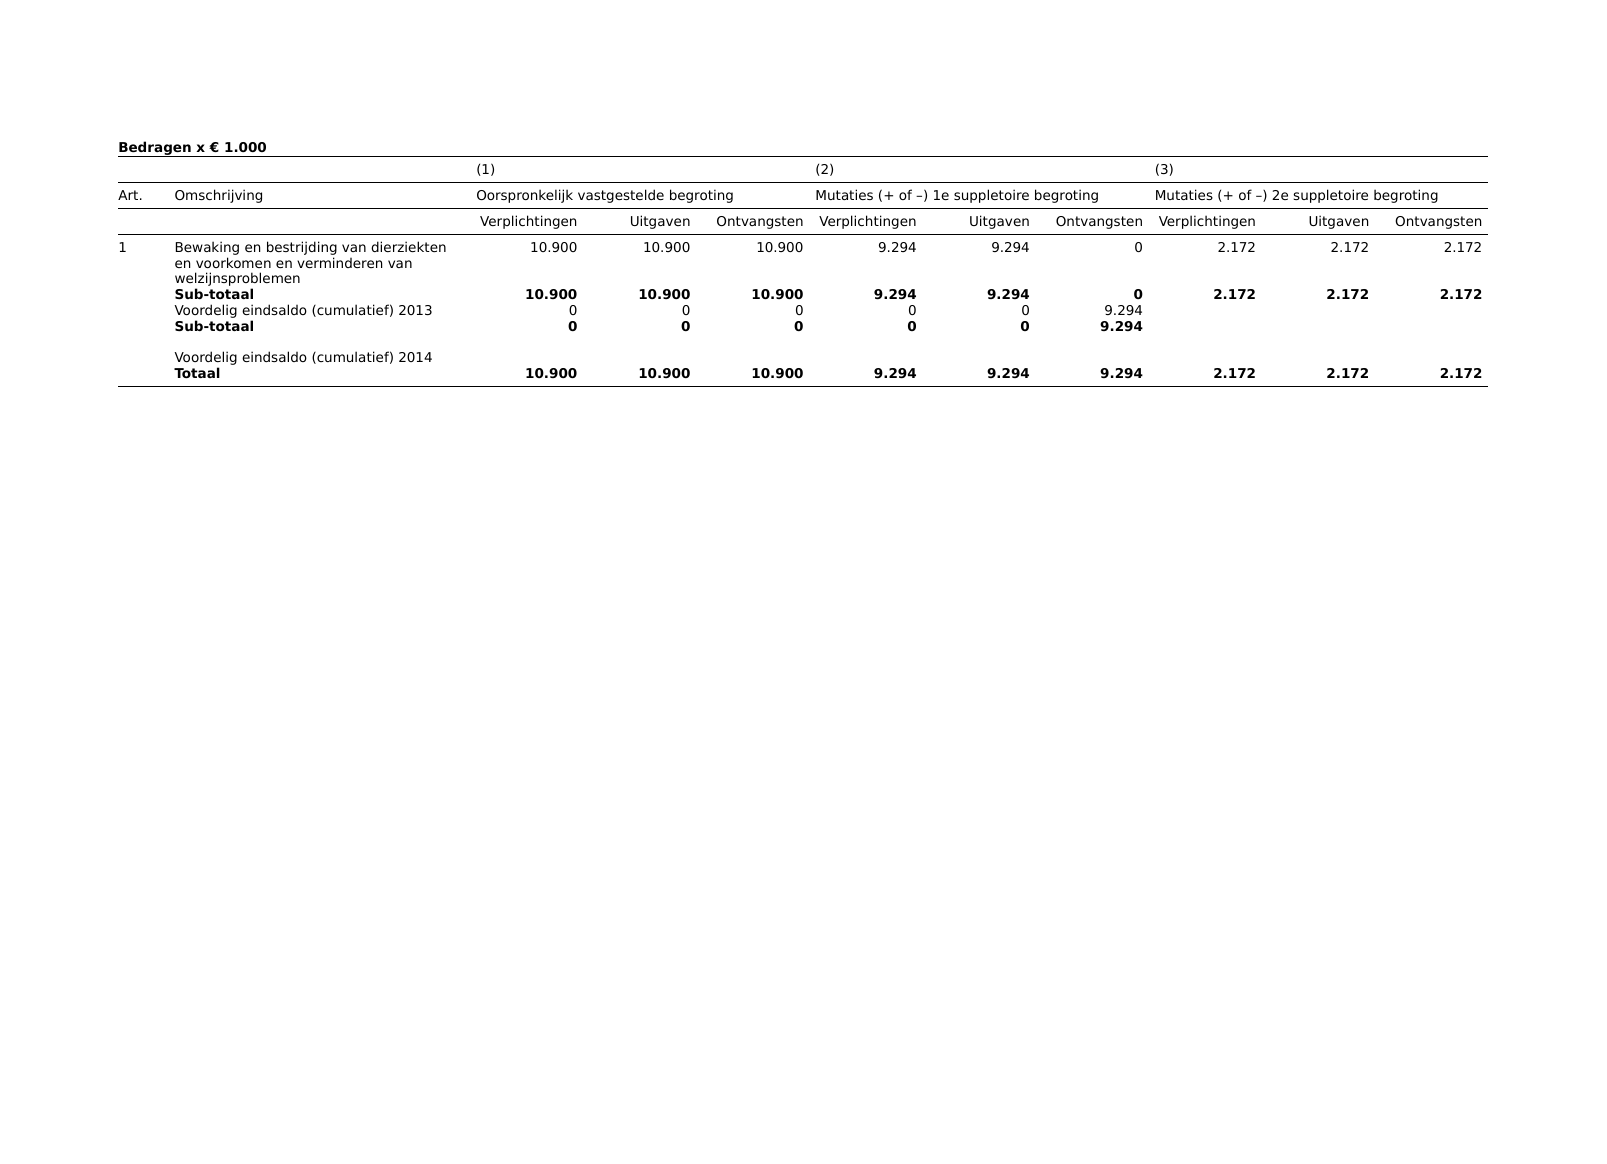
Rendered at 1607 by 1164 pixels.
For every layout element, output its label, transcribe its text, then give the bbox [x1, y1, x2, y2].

table_cell [1036, 334, 1149, 350]
table_cell [118, 157, 168, 182]
table_cell 9.294 [809, 235, 922, 287]
table_cell 2.172 [1149, 287, 1262, 303]
table_cell 0 [696, 303, 809, 318]
table_cell 0 [923, 319, 1036, 334]
table_header Bedragen x € 1.000 [118, 140, 1488, 156]
table_cell Uitgaven [583, 209, 696, 234]
table_cell [696, 334, 809, 350]
table_cell 0 [923, 303, 1036, 318]
table_cell 2.172 [1375, 366, 1488, 386]
table_cell 2.172 [1149, 366, 1262, 386]
table_cell [1375, 303, 1488, 318]
table_cell 10.900 [583, 287, 696, 303]
table_cell 0 [1036, 235, 1149, 287]
table_cell Ontvangsten [1036, 209, 1149, 234]
table_cell Sub-totaal [168, 319, 470, 334]
table_cell 0 [809, 303, 922, 318]
table_cell 2.172 [1375, 287, 1488, 303]
table_cell 2.172 [1262, 366, 1375, 386]
table_cell (2) [809, 157, 1149, 182]
table_cell 10.900 [696, 366, 809, 386]
table_cell [809, 334, 922, 350]
table_cell 9.294 [1036, 303, 1149, 318]
table_cell 9.294 [923, 287, 1036, 303]
table_cell 2.172 [1262, 287, 1375, 303]
table_cell [1262, 319, 1375, 334]
table_cell [470, 334, 583, 350]
table_cell 2.172 [1262, 235, 1375, 287]
table_cell 10.900 [470, 235, 583, 287]
table_cell 10.900 [583, 366, 696, 386]
table_cell [1262, 303, 1375, 318]
table_cell [118, 366, 168, 386]
table_cell (1) [470, 157, 809, 182]
table_cell [118, 303, 168, 318]
table_cell [1149, 350, 1262, 366]
table_cell 10.900 [470, 287, 583, 303]
table_cell [1149, 334, 1262, 350]
table_cell Uitgaven [923, 209, 1036, 234]
table_cell [118, 209, 168, 234]
table_cell 9.294 [809, 366, 922, 386]
table_cell Mutaties (+ of –) 1e suppletoire begroting [809, 183, 1149, 208]
table_cell Omschrijving [168, 183, 470, 208]
table_cell [118, 350, 168, 366]
table_cell 10.900 [583, 235, 696, 287]
table_cell [923, 334, 1036, 350]
table_cell 9.294 [1036, 319, 1149, 334]
table_cell 2.172 [1149, 235, 1262, 287]
table_cell [1036, 350, 1149, 366]
table_cell Mutaties (+ of –) 2e suppletoire begroting [1149, 183, 1488, 208]
table_cell [118, 319, 168, 334]
table_cell Verplichtingen [470, 209, 583, 234]
table_cell [923, 350, 1036, 366]
table_cell Sub-totaal [168, 287, 470, 303]
table_cell [168, 334, 470, 350]
table_cell Oorspronkelijk vastgestelde begroting [470, 183, 809, 208]
table_cell 0 [583, 319, 696, 334]
table_cell [1149, 319, 1262, 334]
table_cell [118, 334, 168, 350]
table_cell Voordelig eindsaldo (cumulatief) 2014 [168, 350, 470, 366]
table_cell [1262, 334, 1375, 350]
table_cell Voordelig eindsaldo (cumulatief) 2013 [168, 303, 470, 318]
table_cell [118, 287, 168, 303]
table_cell [470, 350, 583, 366]
table_cell 9.294 [809, 287, 922, 303]
table_cell [1375, 334, 1488, 350]
table_cell [1375, 319, 1488, 334]
table_cell 9.294 [923, 235, 1036, 287]
table_cell 2.172 [1375, 235, 1488, 287]
table_cell [583, 350, 696, 366]
table_cell 1 [118, 235, 168, 287]
table_cell [583, 334, 696, 350]
table_cell 9.294 [923, 366, 1036, 386]
table_cell Totaal [168, 366, 470, 386]
table_cell Ontvangsten [1375, 209, 1488, 234]
table_cell 9.294 [1036, 366, 1149, 386]
table_cell [168, 157, 470, 182]
table_cell 0 [583, 303, 696, 318]
table_cell (3) [1149, 157, 1488, 182]
table_cell 10.900 [470, 366, 583, 386]
table_cell [1262, 350, 1375, 366]
table_cell 10.900 [696, 287, 809, 303]
table_cell Uitgaven [1262, 209, 1375, 234]
table_cell 10.900 [696, 235, 809, 287]
table_cell 0 [470, 303, 583, 318]
table_cell [1149, 303, 1262, 318]
table_cell [809, 350, 922, 366]
table_cell Art. [118, 183, 168, 208]
table_cell Verplichtingen [1149, 209, 1262, 234]
table_cell Ontvangsten [696, 209, 809, 234]
table_cell Verplichtingen [809, 209, 922, 234]
table_cell Bewaking en bestrijding van dierziekten en voorkomen en verminderen van welzijnsproblemen [168, 235, 470, 287]
table_cell 0 [1036, 287, 1149, 303]
table_cell [1375, 350, 1488, 366]
table_cell 0 [809, 319, 922, 334]
table_cell [696, 350, 809, 366]
table_cell [168, 209, 470, 234]
table_cell 0 [696, 319, 809, 334]
table_cell 0 [470, 319, 583, 334]
